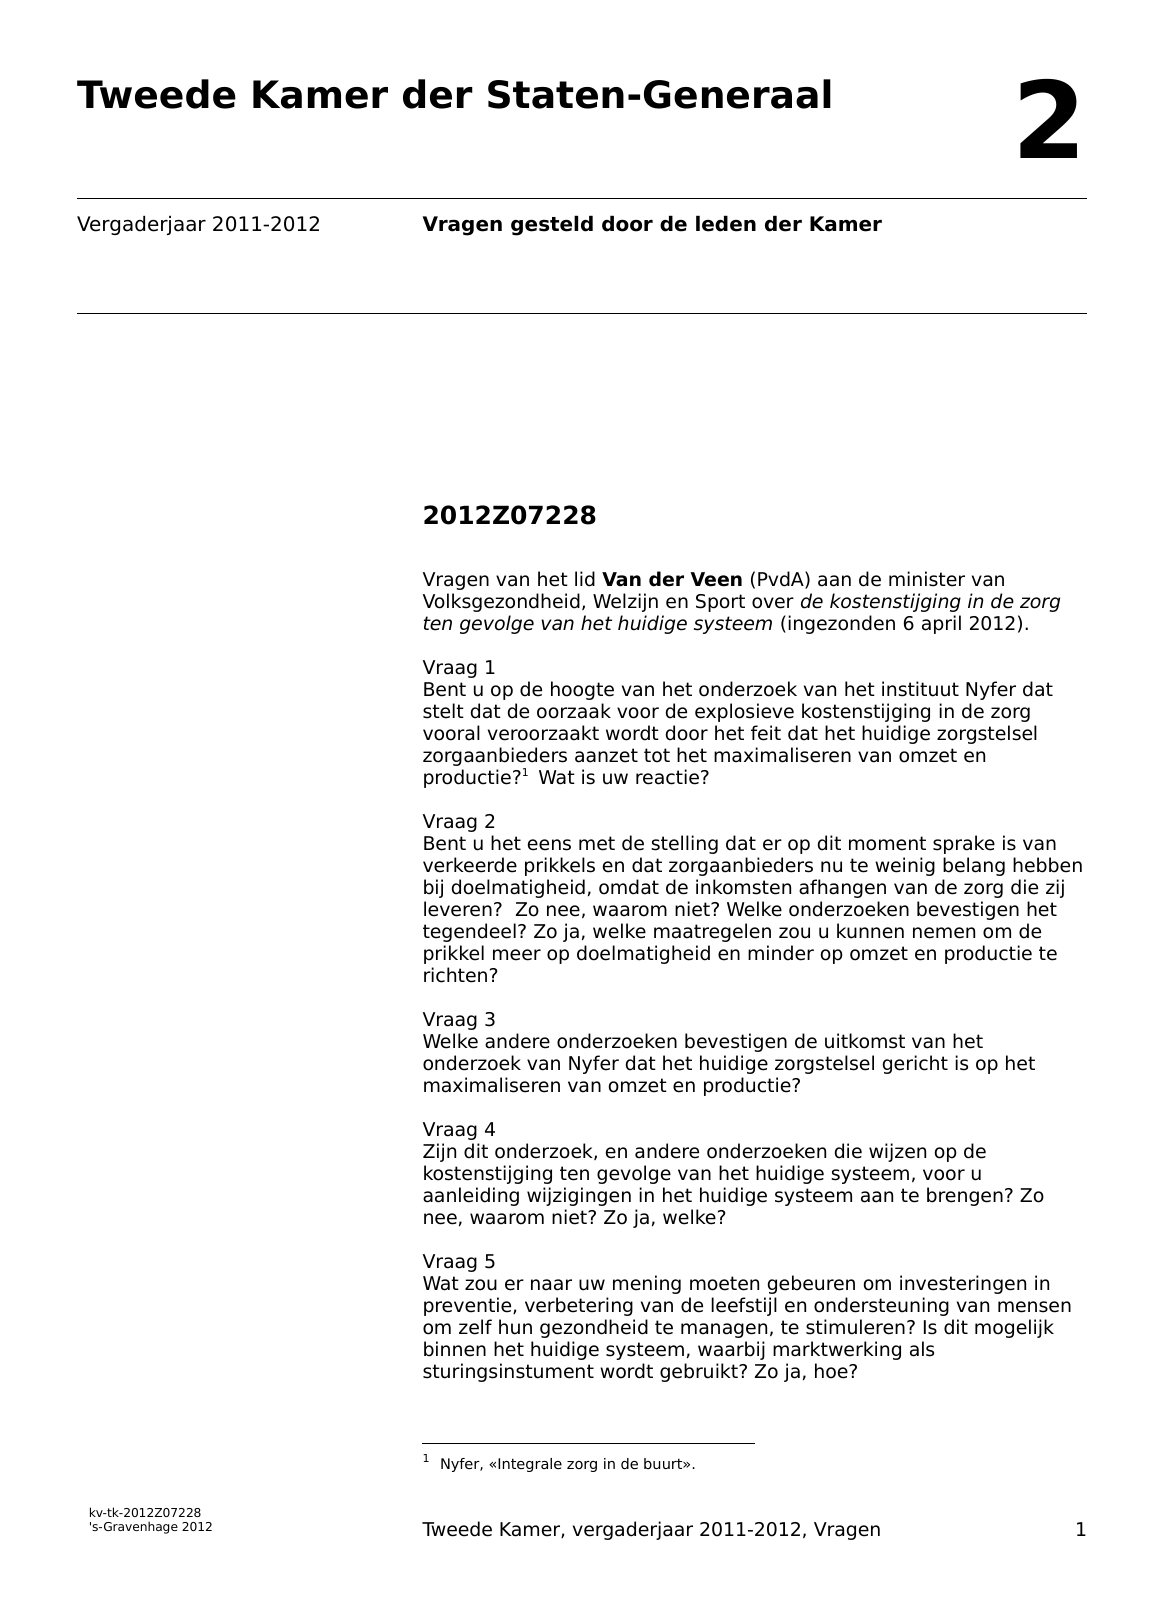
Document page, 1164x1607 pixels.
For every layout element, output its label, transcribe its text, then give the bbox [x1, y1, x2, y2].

text Bent u het eens met de stelling dat er op dit moment sprake is van verkeerde prikkels en dat zorgaanbieders nu te weinig belang hebben bij doelmatigheid, omdat de inkomsten afhangen van de zorg die zij leveren? Zo nee, waarom niet? Welke onderzoeken bevestigen het tegendeel? Zo ja, welke maatregelen zou u kunnen nemen om de prikkel meer op doelmatigheid en minder op omzet en productie te richten? [422, 833, 1087, 987]
text Bent u op de hoogte van het onderzoek van het instituut Nyfer dat stelt dat de oorzaak voor de explosieve kostenstijging in de zorg vooral veroorzaakt wordt door het feit dat het huidige zorgstelsel zorgaanbieders aanzet tot het maximaliseren van omzet en productie? Wat is uw reactie? [422, 679, 1087, 789]
text Welke andere onderzoeken bevestigen de uitkomst van het onderzoek van Nyfer dat het huidige zorgstelsel gericht is op het maximaliseren van omzet en productie? [422, 1031, 1087, 1097]
text Nyfer, «Integrale zorg in de buurt». [422, 1452, 1087, 1474]
text Vraag 5 [422, 1251, 1087, 1273]
text 2012Z07228 [422, 501, 1087, 531]
text 's-Gravenhage 2012 [88, 1520, 323, 1534]
table_header Tweede Kamer der Staten-Generaal [77, 59, 886, 198]
text Vraag 1 [422, 657, 1087, 679]
text Vragen van het lid Van der Veen (PvdA) aan de minister van Volksgezondheid, Welzijn en Sport over de kostenstijging in de zorg ten gevolge van het huidige systeem (ingezonden 6 april 2012). [422, 569, 1087, 635]
text Vraag 4 [422, 1119, 1087, 1141]
text Vraag 2 [422, 811, 1087, 833]
text Vraag 3 [422, 1009, 1087, 1031]
table_cell Vergaderjaar 2011-2012 [77, 199, 422, 313]
text Wat zou er naar uw mening moeten gebeuren om investeringen in preventie, verbetering van de leefstijl en ondersteuning van mensen om zelf hun gezondheid te managen, te stimuleren? Is dit mogelijk binnen het huidige systeem, waarbij marktwerking als sturingsinstument wordt gebruikt? Zo ja, hoe? [422, 1273, 1087, 1383]
text Zijn dit onderzoek, en andere onderzoeken die wijzen op de kostenstijging ten gevolge van het huidige systeem, voor u aanleiding wijzigingen in het huidige systeem aan te brengen? Zo nee, waarom niet? Zo ja, welke? [422, 1141, 1087, 1229]
table_header 2 [886, 59, 1087, 198]
table_cell Vragen gesteld door de leden der Kamer [422, 199, 1087, 313]
text kv-tk-2012Z07228 [88, 1506, 323, 1520]
